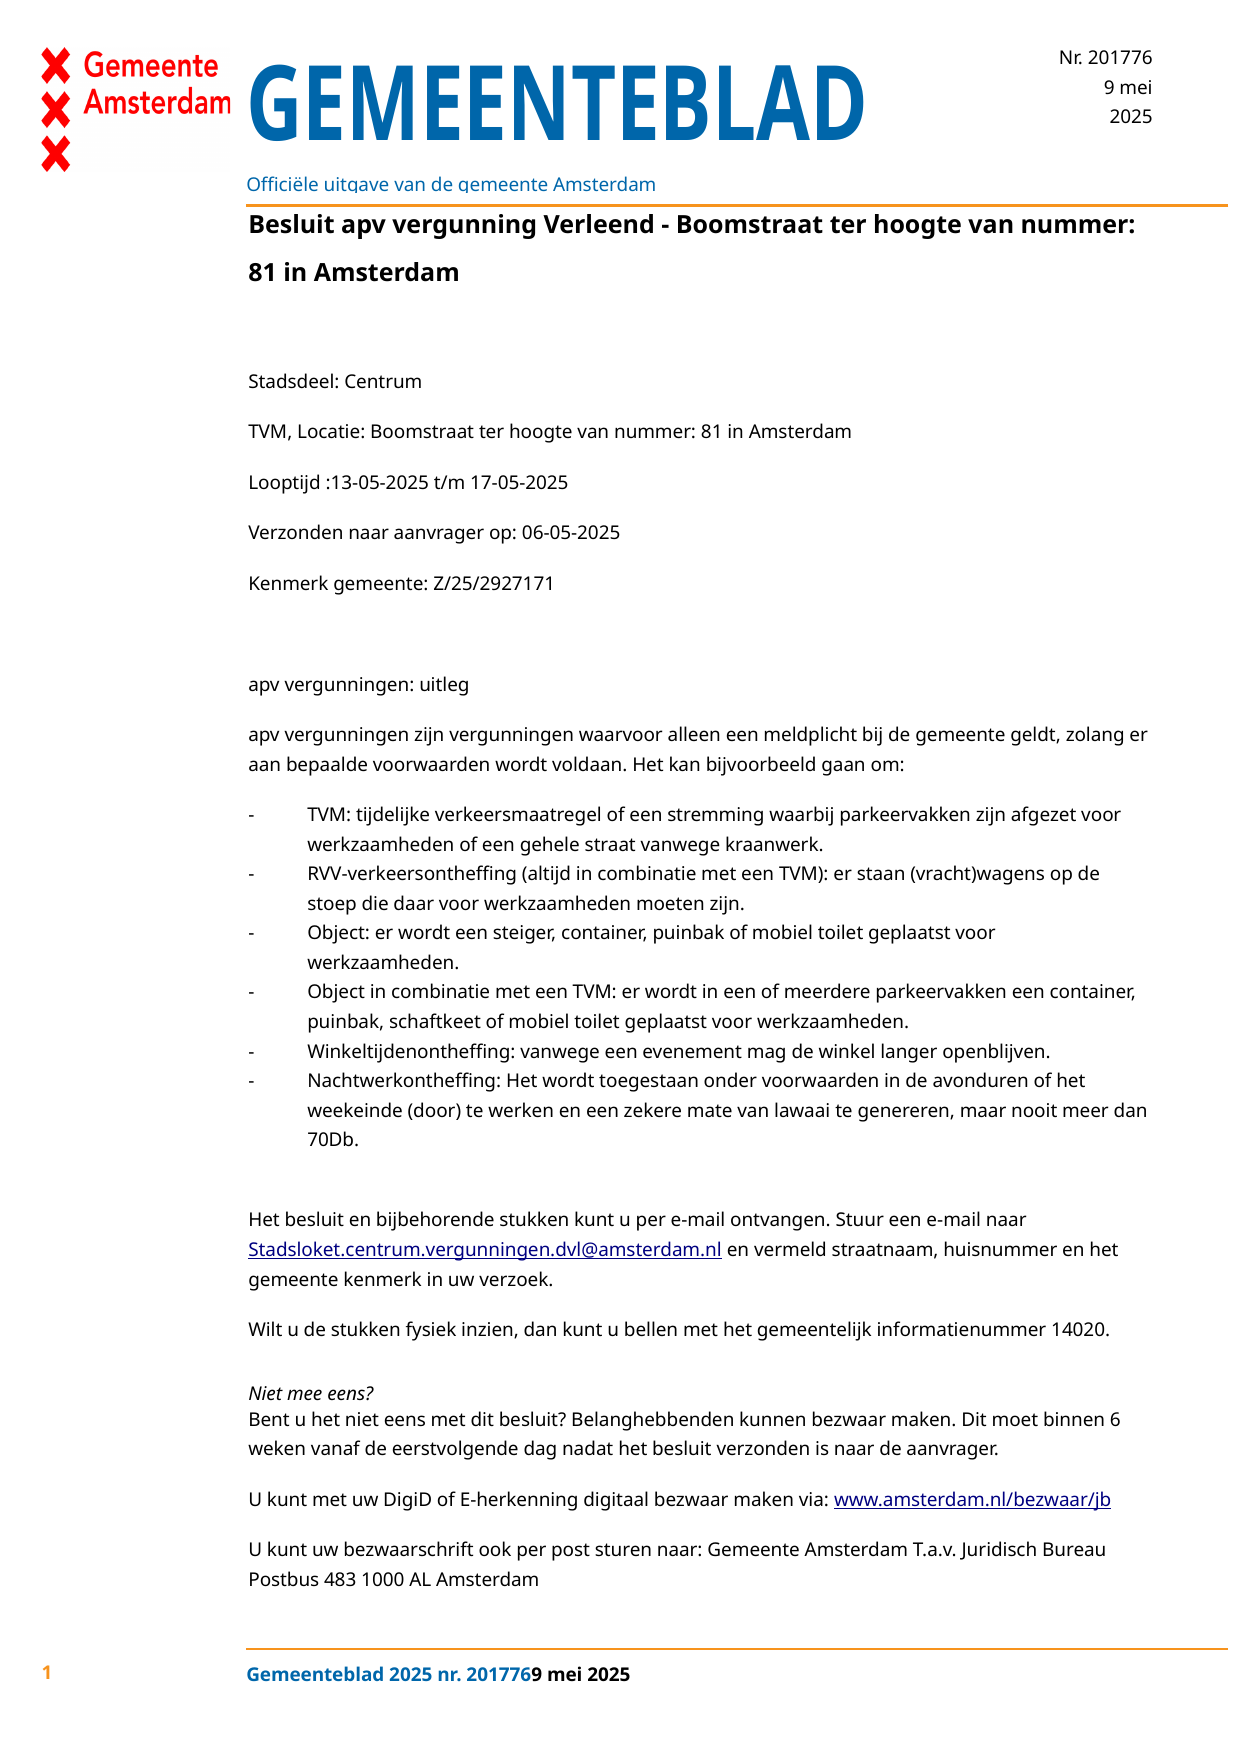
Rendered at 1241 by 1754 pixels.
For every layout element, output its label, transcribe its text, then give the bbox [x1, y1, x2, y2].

text apv vergunningen zijn vergunningen waarvoor alleen een meldplicht bij de gemeente geldt, zolang er aan bepaalde voorwaarden wordt voldaan. Het kan bijvoorbeeld gaan om: [248, 721, 1152, 777]
list Winkeltijdenontheffing: vanwege een evenement mag de winkel langer openblijven. [248, 1038, 1152, 1064]
text U kunt uw bezwaarschrift ook per post sturen naar: Gemeente Amsterdam T.a.v. Juridisch Bureau Postbus 483 1000 AL Amsterdam [248, 1536, 1152, 1592]
text U kunt met uw DigiD of E-herkenning digitaal bezwaar maken via: www.amsterdam.nl/bezwaar/jb [248, 1486, 1152, 1512]
list Object: er wordt een steiger, container, puinbak of mobiel toilet geplaatst voor werkzaamheden. [248, 919, 1152, 975]
text Wilt u de stukken fysiek inzien, dan kunt u bellen met het gemeentelijk informatienummer 14020. [248, 1316, 1152, 1342]
text Looptijd :13-05-2025 t/m 17-05-2025 [248, 469, 1152, 495]
list RVV-verkeersontheffing (altijd in combinatie met een TVM): er staan (vracht)wagens op de stoep die daar voor werkzaamheden moeten zijn. [248, 860, 1152, 916]
text TVM, Locatie: Boomstraat ter hoogte van nummer: 81 in Amsterdam [248, 419, 1152, 444]
picture [41, 47, 231, 172]
text Stadsdeel: Centrum [248, 368, 1152, 394]
text Bent u het niet eens met dit besluit? Belanghebbenden kunnen bezwaar maken. Dit moet binnen 6 weken vanaf de eerstvolgende dag nadat het besluit verzonden is naar de aanvrager. [248, 1406, 1152, 1461]
text apv vergunningen: uitleg [248, 671, 1152, 697]
text Kenmerk gemeente: Z/25/2927171 [248, 570, 1152, 596]
text Niet mee eens? [248, 1380, 1152, 1406]
text Besluit apv vergunning Verleend - Boomstraat ter hoogte van nummer: 81 in Amsterdam [248, 207, 1152, 288]
list TVM: tijdelijke verkeersmaatregel of een stremming waarbij parkeervakken zijn afgezet voor werkzaamheden of een gehele straat vanwege kraanwerk. [248, 801, 1152, 857]
list Object in combinatie met een TVM: er wordt in een of meerdere parkeervakken een container, puinbak, schaftkeet of mobiel toilet geplaatst voor werkzaamheden. [248, 979, 1152, 1034]
text Verzonden naar aanvrager op: 06-05-2025 [248, 519, 1152, 545]
list Nachtwerkontheffing: Het wordt toegestaan onder voorwaarden in de avonduren of het weekeinde (door) te werken en een zekere mate van lawaai te genereren, maar nooit meer dan 70Db. [248, 1067, 1152, 1152]
text Het besluit en bijbehorende stukken kunt u per e-mail ontvangen. Stuur een e-mail naar Stadsloket.centrum.vergunningen.dvl@amsterdam.nl en vermeld straatnaam, huisnummer en het gemeente kenmerk in uw verzoek. [248, 1207, 1152, 1292]
